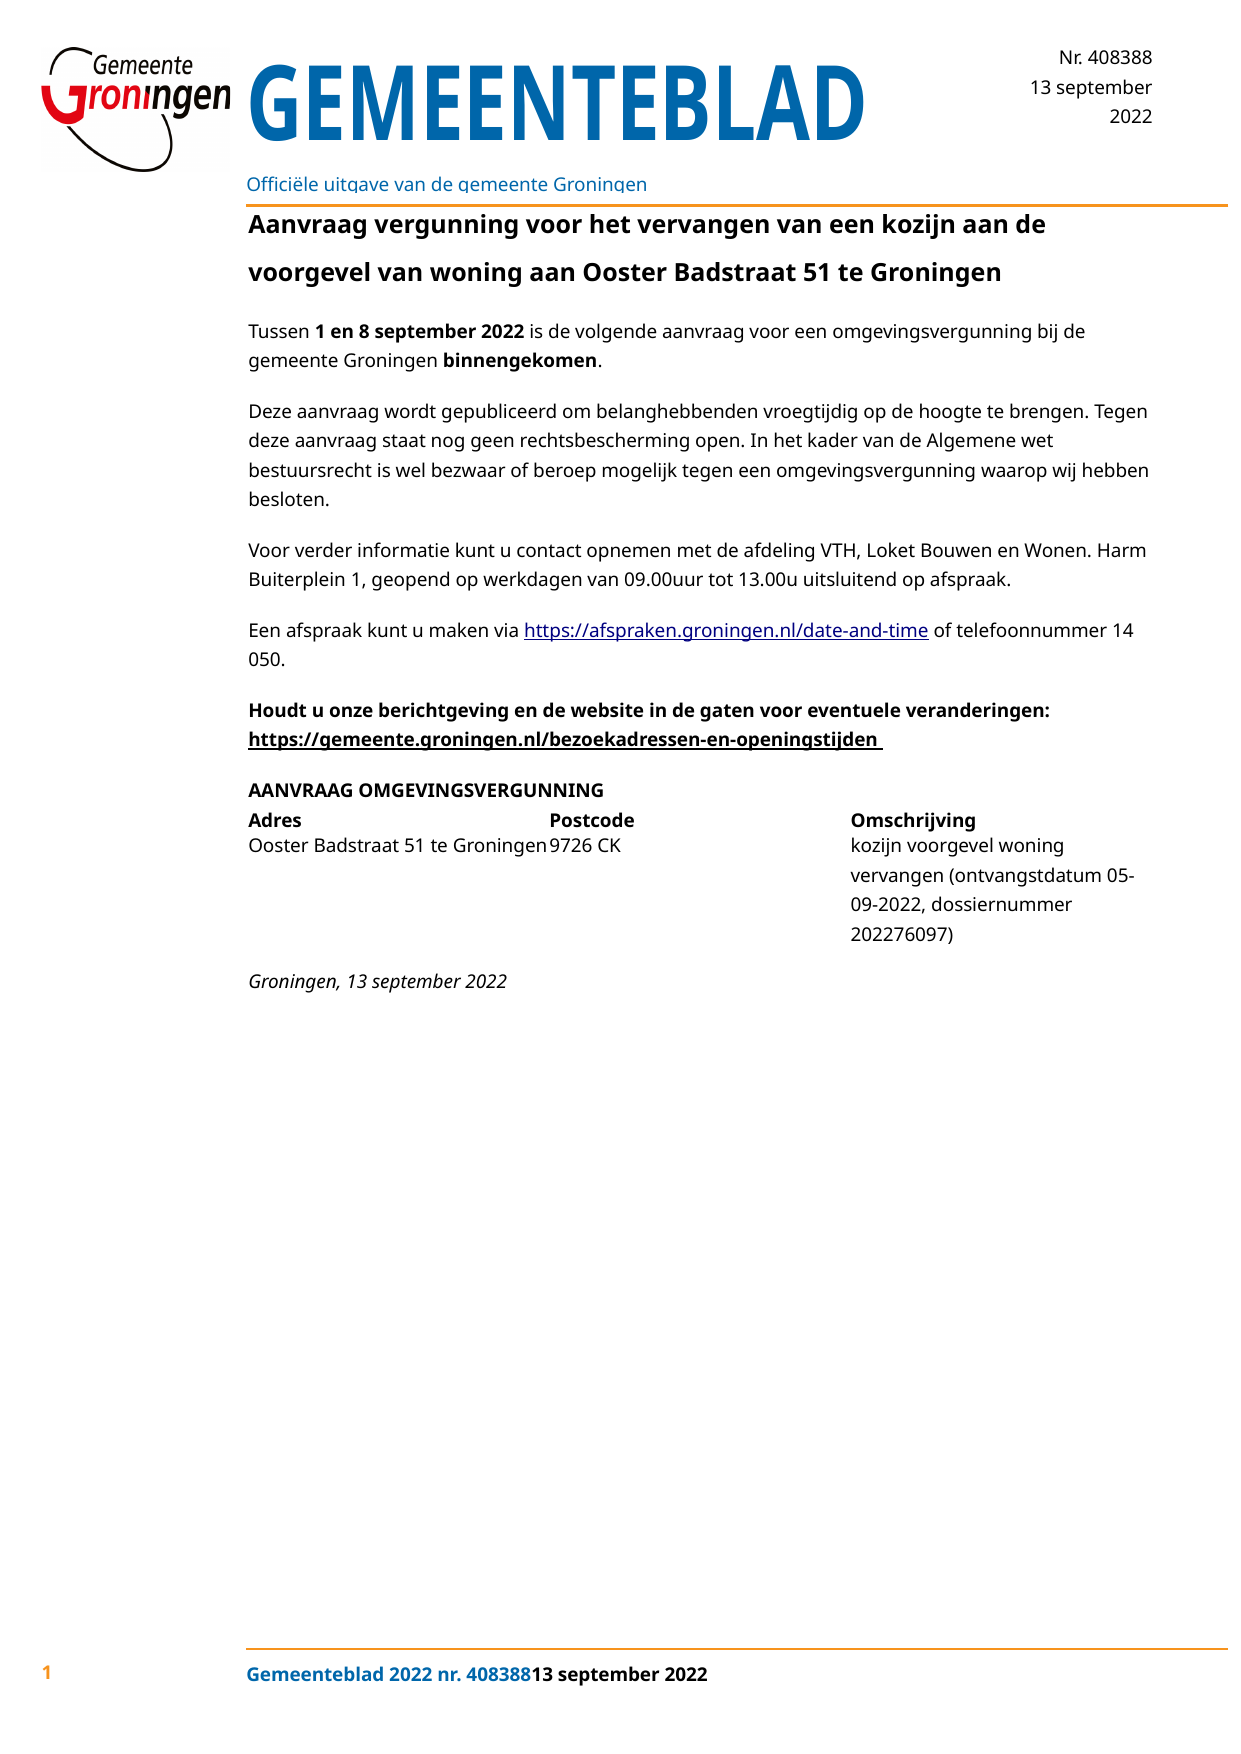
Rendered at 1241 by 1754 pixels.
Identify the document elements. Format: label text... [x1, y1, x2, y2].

text AANVRAAG OMGEVINGSVERGUNNING [248, 777, 1152, 803]
table_header Omschrijving [850, 807, 1152, 832]
picture [41, 47, 231, 172]
text Aanvraag vergunning voor het vervangen van een kozijn aan de voorgevel van woning aan Ooster Badstraat 51 te Groningen [248, 207, 1152, 288]
text Deze aanvraag wordt gepubliceerd om belanghebbenden vroegtijdig op de hoogte te brengen. Tegen deze aanvraag staat nog geen rechtsbescherming open. In het kader van de Algemene wet bestuursrecht is wel bezwaar of beroep mogelijk tegen een omgevingsvergunning waarop wij hebben besloten. [248, 398, 1152, 512]
text Tussen 1 en 8 september 2022 is de volgende aanvraag voor een omgevingsvergunning bij de gemeente Groningen binnengekomen. [248, 318, 1152, 373]
text Houdt u onze berichtgeving en de website in de gaten voor eventuele veranderingen: https://gemeente.groningen.nl/bezoekadressen-en-openingstijden [248, 697, 1152, 752]
table_cell kozijn voorgevel woning vervangen (ontvangstdatum 05-09-2022, dossiernummer 202276097) [850, 833, 1152, 947]
text Een afspraak kunt u maken via https://afspraken.groningen.nl/date-and-time of telefoonnummer 14 050. [248, 617, 1152, 672]
table_cell 9726 CK [549, 833, 850, 947]
table_header Postcode [549, 807, 850, 832]
text Voor verder informatie kunt u contact opnemen met de afdeling VTH, Loket Bouwen en Wonen. Harm Buiterplein 1, geopend op werkdagen van 09.00uur tot 13.00u uitsluitend op afspraak. [248, 537, 1152, 592]
table_header Adres [248, 807, 549, 832]
text Groningen, 13 september 2022 [248, 968, 1152, 994]
table_cell Ooster Badstraat 51 te Groningen [248, 833, 549, 947]
